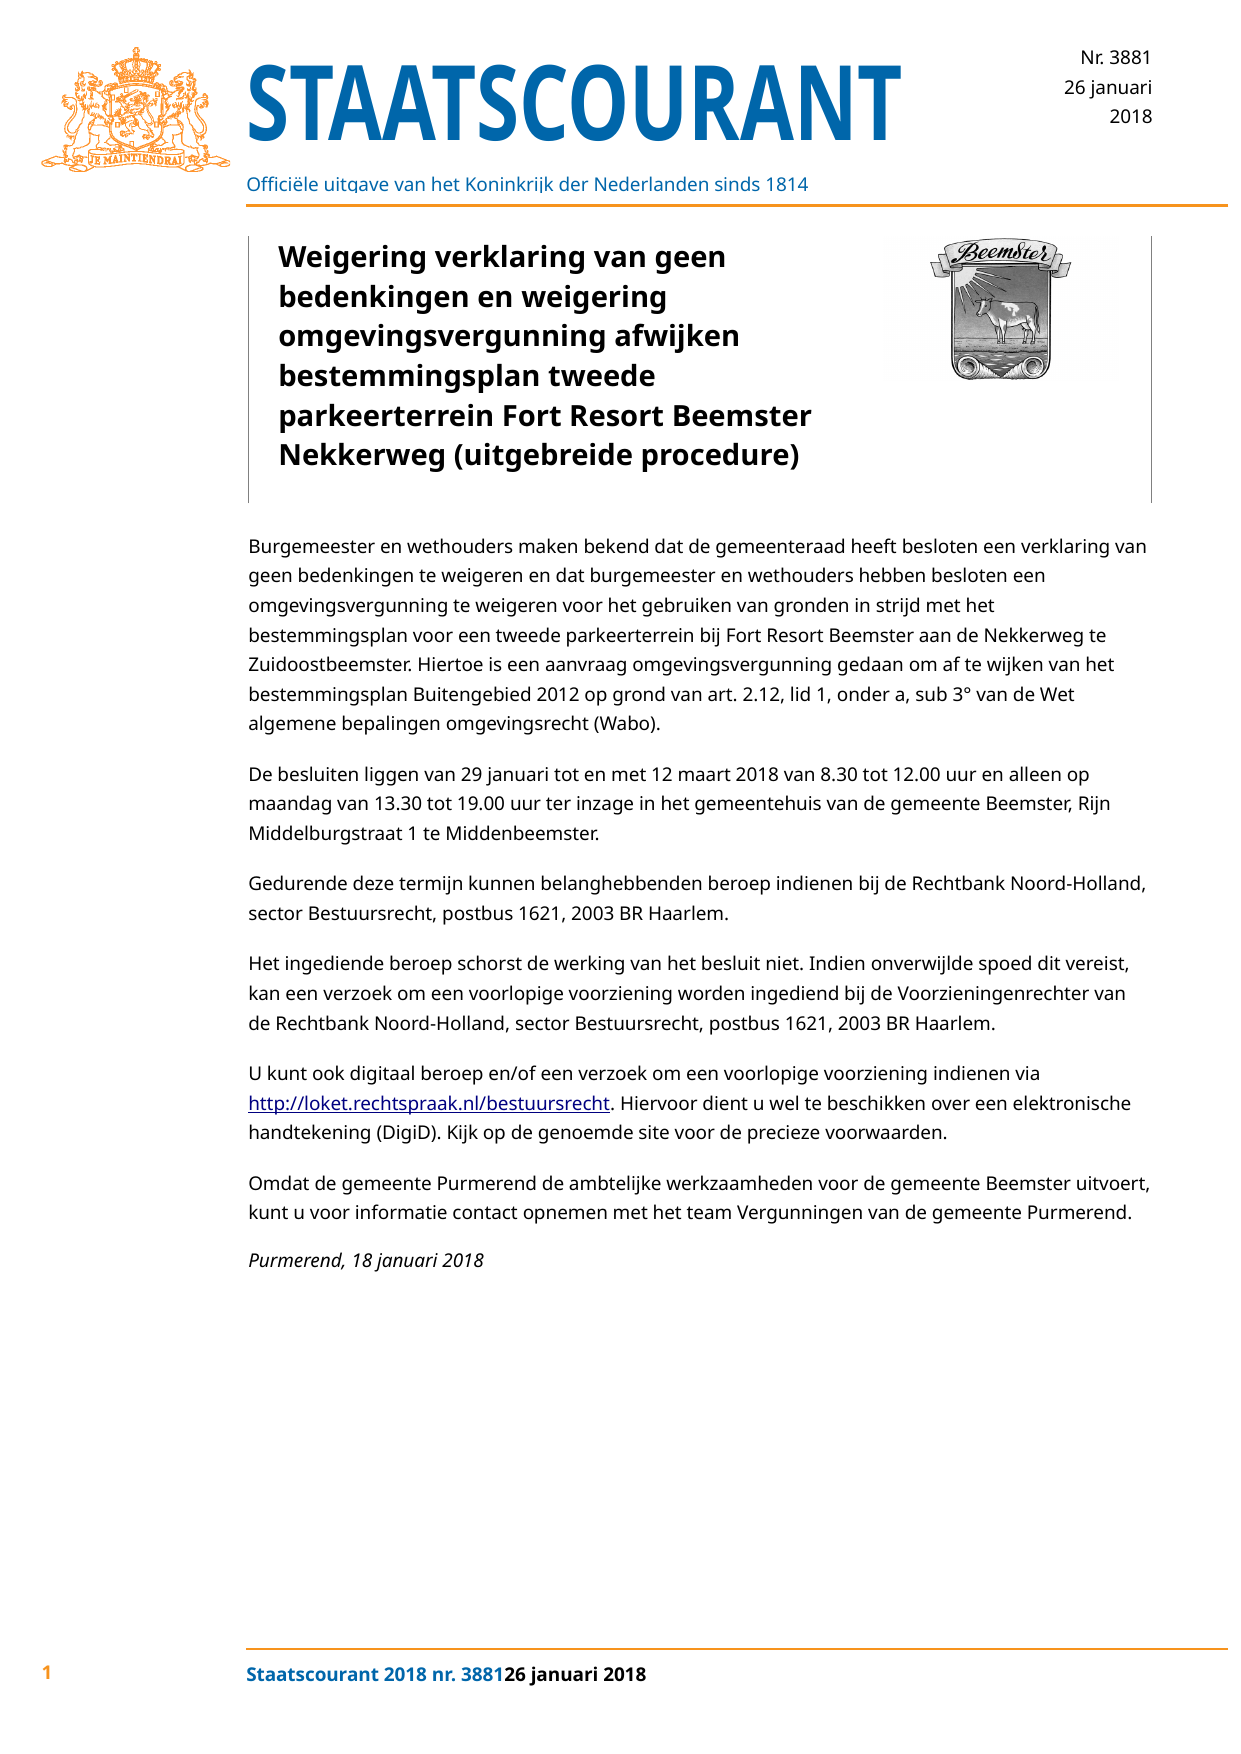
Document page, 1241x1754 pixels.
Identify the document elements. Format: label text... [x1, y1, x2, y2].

text Burgemeester en wethouders maken bekend dat de gemeenteraad heeft besloten een verklaring van geen bedenkingen te weigeren en dat burgemeester en wethouders hebben besloten een omgevingsvergunning te weigeren voor het gebruiken van gronden in strijd met het bestemmingsplan voor een tweede parkeerterrein bij Fort Resort Beemster aan de Nekkerweg te Zuidoostbeemster. Hiertoe is een aanvraag omgevingsvergunning gedaan om af te wijken van het bestemmingsplan Buitengebied 2012 op grond van art. 2.12, lid 1, onder a, sub 3° van de Wet algemene bepalingen omgevingsrecht (Wabo). [248, 533, 1152, 736]
text Het ingediende beroep schorst de werking van het besluit niet. Indien onverwijlde spoed dit vereist, kan een verzoek om een voorlopige voorziening worden ingediend bij de Voorzieningenrechter van de Rechtbank Noord-Holland, sector Bestuursrecht, postbus 1621, 2003 BR Haarlem. [248, 951, 1152, 1035]
table_header [850, 236, 1151, 503]
text Purmerend, 18 januari 2018 [248, 1247, 1152, 1273]
text De besluiten liggen van 29 januari tot en met 12 maart 2018 van 8.30 tot 12.00 uur en alleen op maandag van 13.30 tot 19.00 uur ter inzage in het gemeentehuis van de gemeente Beemster, Rijn Middelburgstraat 1 te Middenbeemster. [248, 761, 1152, 846]
text Gedurende deze termijn kunnen belanghebbenden beroep indienen bij de Rechtbank Noord-Holland, sector Bestuursrecht, postbus 1621, 2003 BR Haarlem. [248, 871, 1152, 926]
table_header Weigering verklaring van geen bedenkingen en weigering omgevingsvergunning afwijken bestemmingsplan tweede parkeerterrein Fort Resort Beemster Nekkerweg (uitgebreide procedure) [249, 236, 850, 503]
text Omdat de gemeente Purmerend de ambtelijke werkzaamheden voor de gemeente Beemster uitvoert, kunt u voor informatie contact opnemen met het team Vergunningen van de gemeente Purmerend. [248, 1170, 1152, 1225]
text U kunt ook digitaal beroep en/of een verzoek om een voorlopige voorziening indienen via http://loket.rechtspraak.nl/bestuursrecht. Hiervoor dient u wel te beschikken over een elektronische handtekening (DigiD). Kijk op de genoemde site voor de precieze voorwaarden. [248, 1060, 1152, 1145]
picture [41, 47, 231, 172]
picture [882, 236, 1119, 381]
